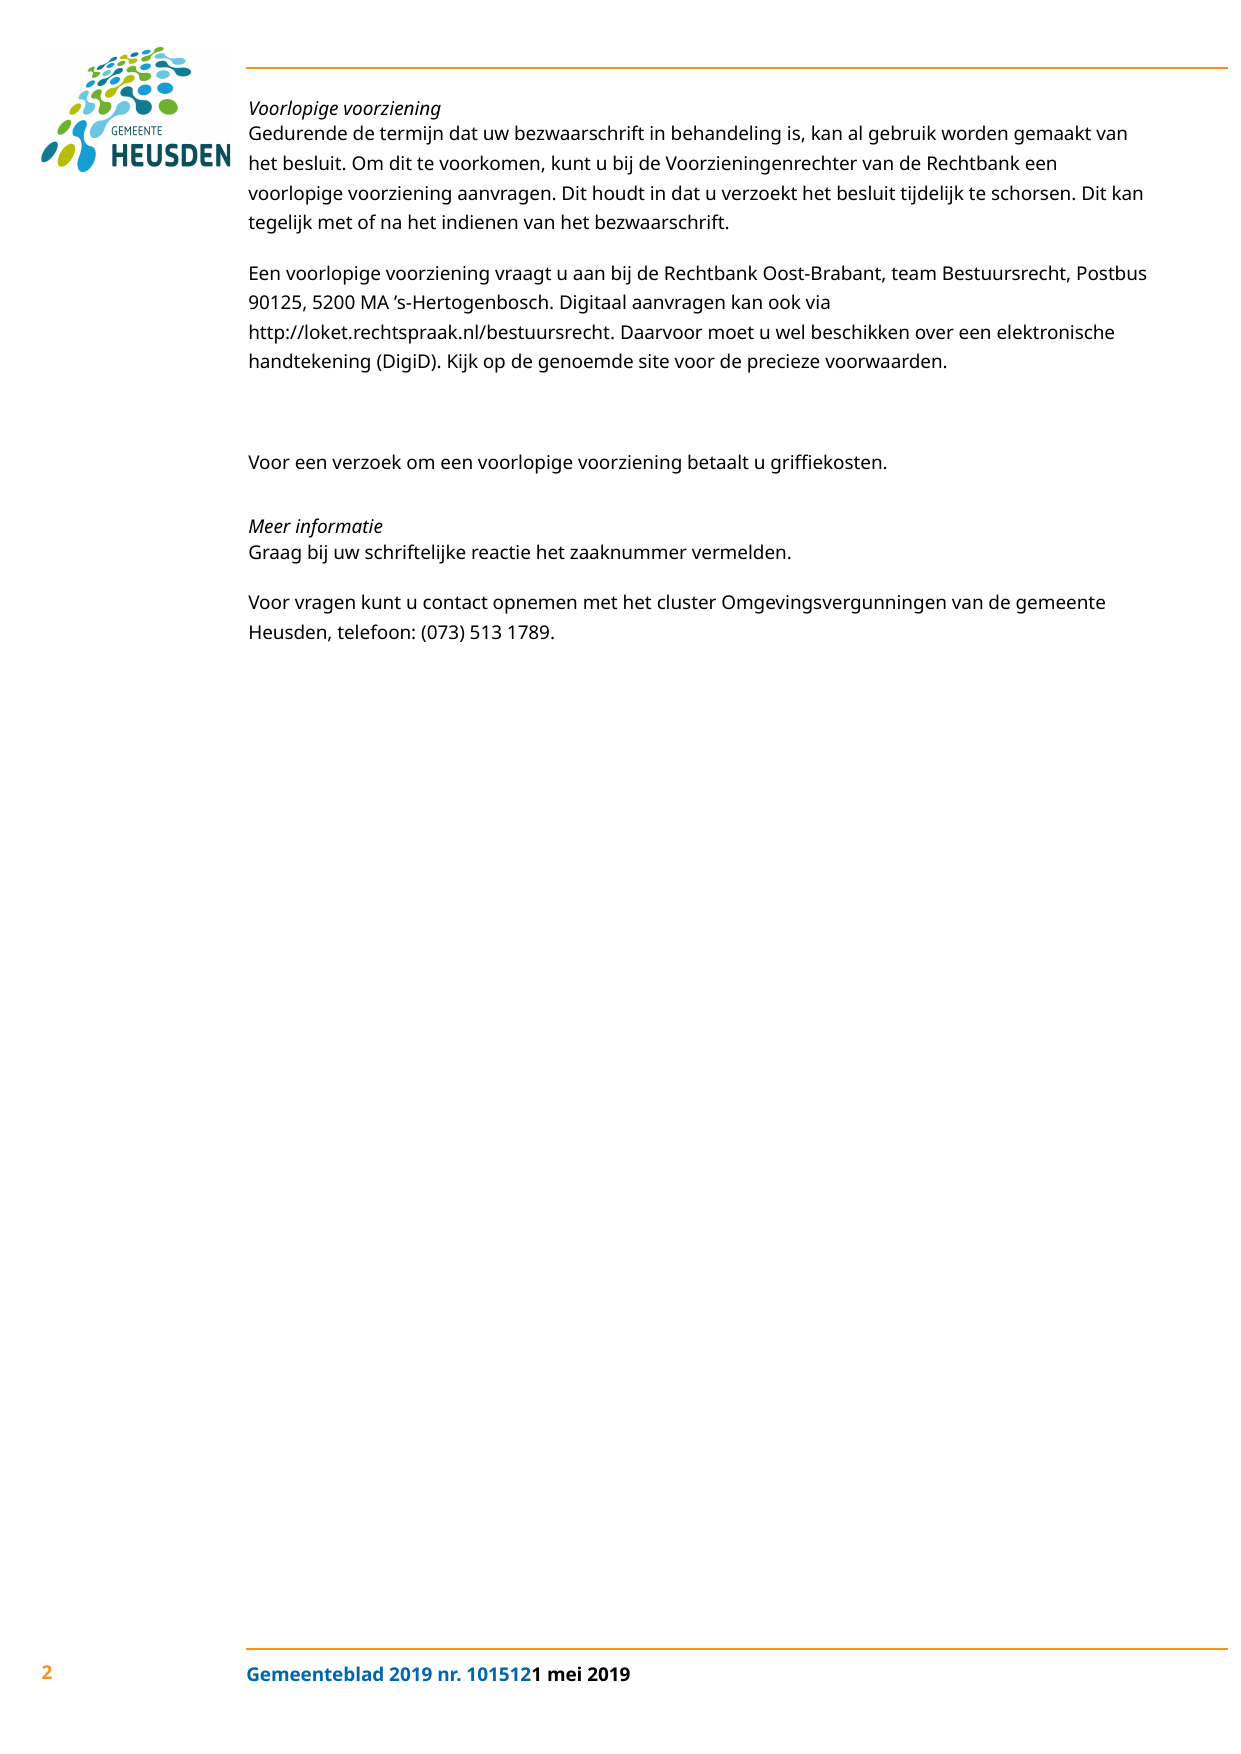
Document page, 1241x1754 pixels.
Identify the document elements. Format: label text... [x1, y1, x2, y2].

text Graag bij uw schriftelijke reactie het zaaknummer vermelden. [248, 539, 1152, 565]
text Een voorlopige voorziening vraagt u aan bij de Rechtbank Oost-Brabant, team Bestuursrecht, Postbus 90125, 5200 MA ’s-Hertogenbosch. Digitaal aanvragen kan ook via http://loket.rechtspraak.nl/bestuursrecht. Daarvoor moet u wel beschikken over een elektronische handtekening (DigiD). Kijk op de genoemde site voor de precieze voorwaarden. [248, 260, 1152, 374]
picture [41, 47, 231, 172]
text Meer informatie [248, 513, 1152, 539]
text Voor vragen kunt u contact opnemen met het cluster Omgevingsvergunningen van de gemeente Heusden, telefoon: (073) 513 1789. [248, 589, 1152, 645]
text Voor een verzoek om een voorlopige voorziening betaalt u griffiekosten. [248, 449, 1152, 475]
text Gedurende de termijn dat uw bezwaarschrift in behandeling is, kan al gebruik worden gemaakt van het besluit. Om dit te voorkomen, kunt u bij de Voorzieningenrechter van de Rechtbank een voorlopige voorziening aanvragen. Dit houdt in dat u verzoekt het besluit tijdelijk te schorsen. Dit kan tegelijk met of na het indienen van het bezwaarschrift. [248, 121, 1152, 235]
text Voorlopige voorziening [248, 95, 1152, 121]
